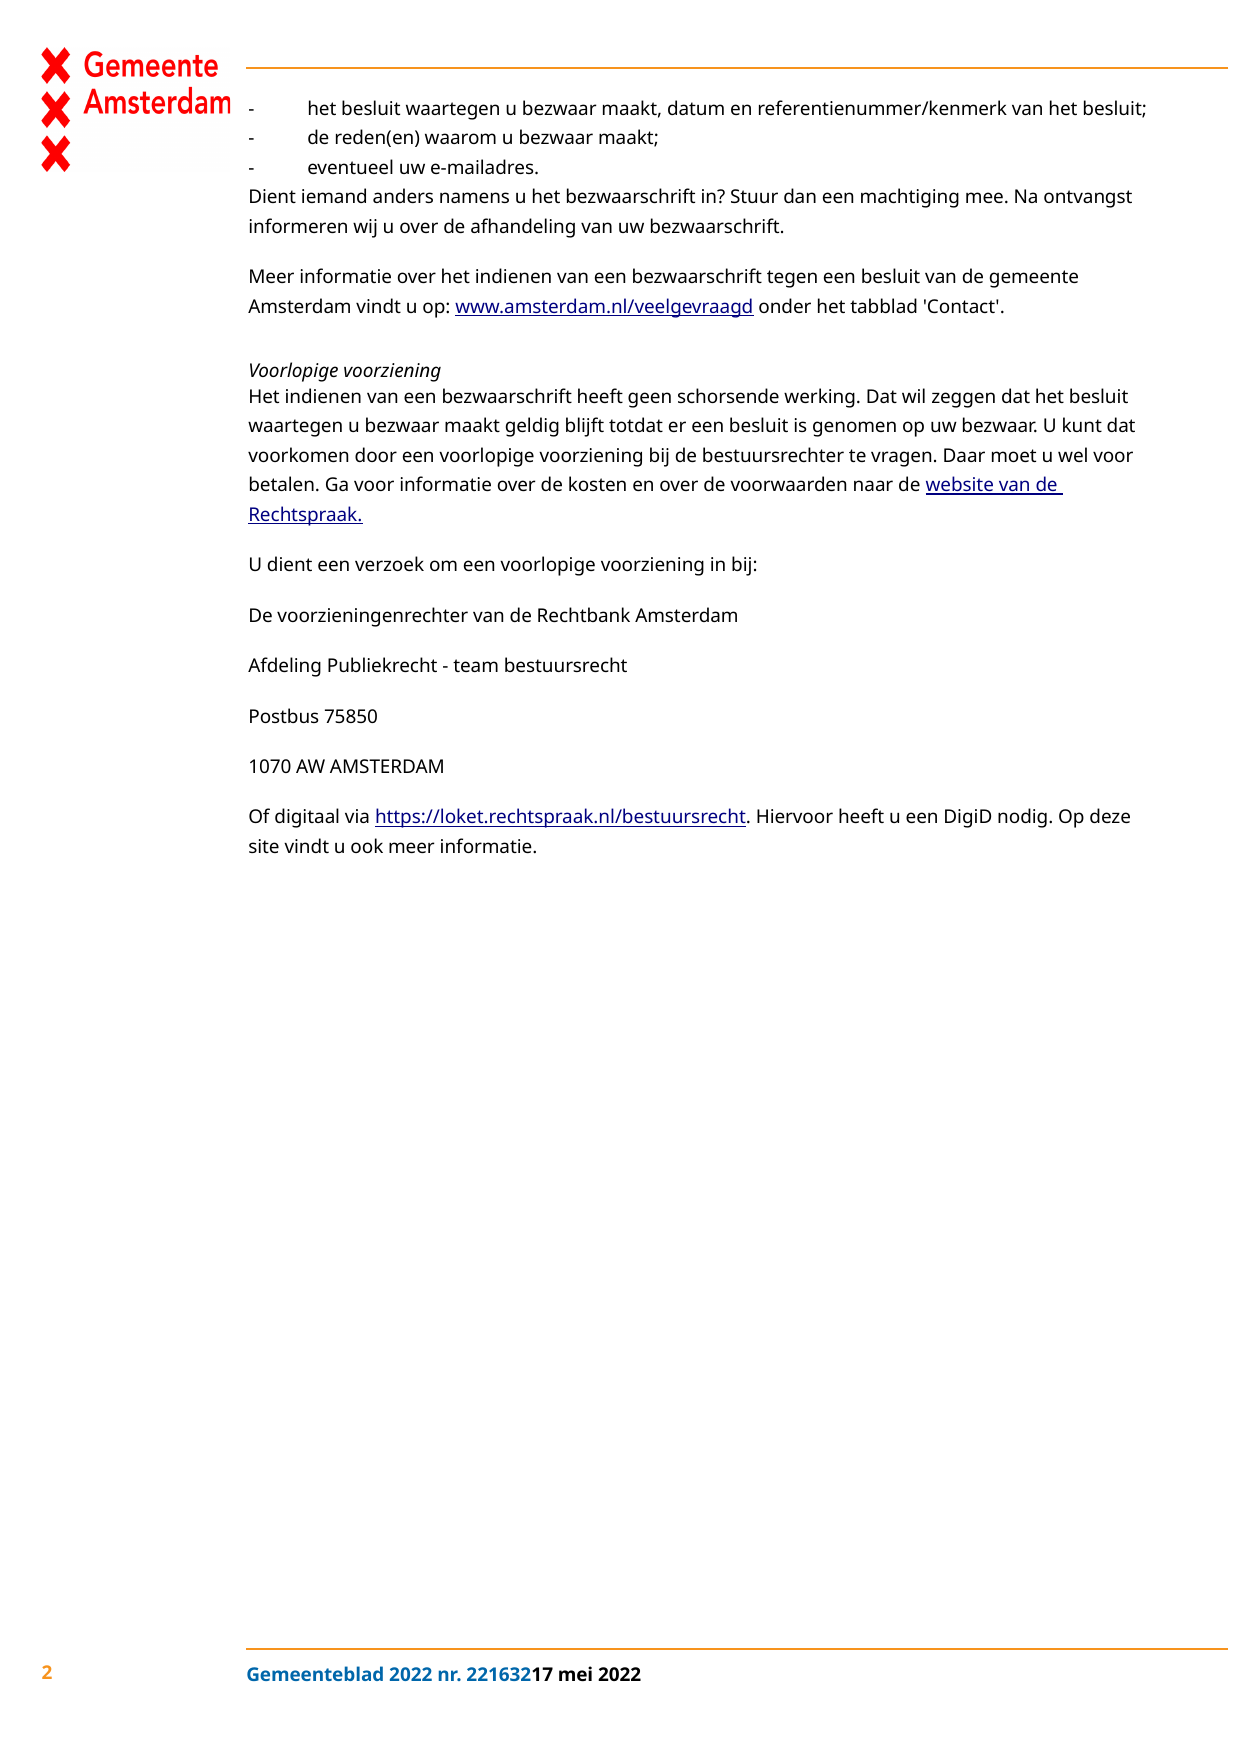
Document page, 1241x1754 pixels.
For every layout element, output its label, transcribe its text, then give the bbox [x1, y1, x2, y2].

text De voorzieningenrechter van de Rechtbank Amsterdam [248, 602, 1152, 628]
list eventueel uw e-mailadres. [248, 154, 1152, 180]
text Meer informatie over het indienen van een bezwaarschrift tegen een besluit van de gemeente Amsterdam vindt u op: www.amsterdam.nl/veelgevraagd onder het tabblad 'Contact'. [248, 263, 1152, 319]
text Of digitaal via https://loket.rechtspraak.nl/bestuursrecht. Hiervoor heeft u een DigiD nodig. Op deze site vindt u ook meer informatie. [248, 804, 1152, 859]
text U dient een verzoek om een voorlopige voorziening in bij: [248, 552, 1152, 577]
text Dient iemand anders namens u het bezwaarschrift in? Stuur dan een machtiging mee. Na ontvangst informeren wij u over de afhandeling van uw bezwaarschrift. [248, 183, 1152, 239]
text Postbus 75850 [248, 703, 1152, 728]
picture [41, 47, 231, 172]
text Afdeling Publiekrecht - team bestuursrecht [248, 652, 1152, 678]
text Het indienen van een bezwaarschrift heeft geen schorsende werking. Dat wil zeggen dat het besluit waartegen u bezwaar maakt geldig blijft totdat er een besluit is genomen op uw bezwaar. U kunt dat voorkomen door een voorlopige voorziening bij de bestuursrechter te vragen. Daar moet u wel voor betalen. Ga voor informatie over de kosten en over de voorwaarden naar de website van de Rechtspraak. [248, 383, 1152, 527]
text Voorlopige voorziening [248, 357, 1152, 383]
list de reden(en) waarom u bezwaar maakt; [248, 124, 1152, 150]
list het besluit waartegen u bezwaar maakt, datum en referentienummer/kenmerk van het besluit; [248, 95, 1152, 121]
text 1070 AW AMSTERDAM [248, 753, 1152, 779]
